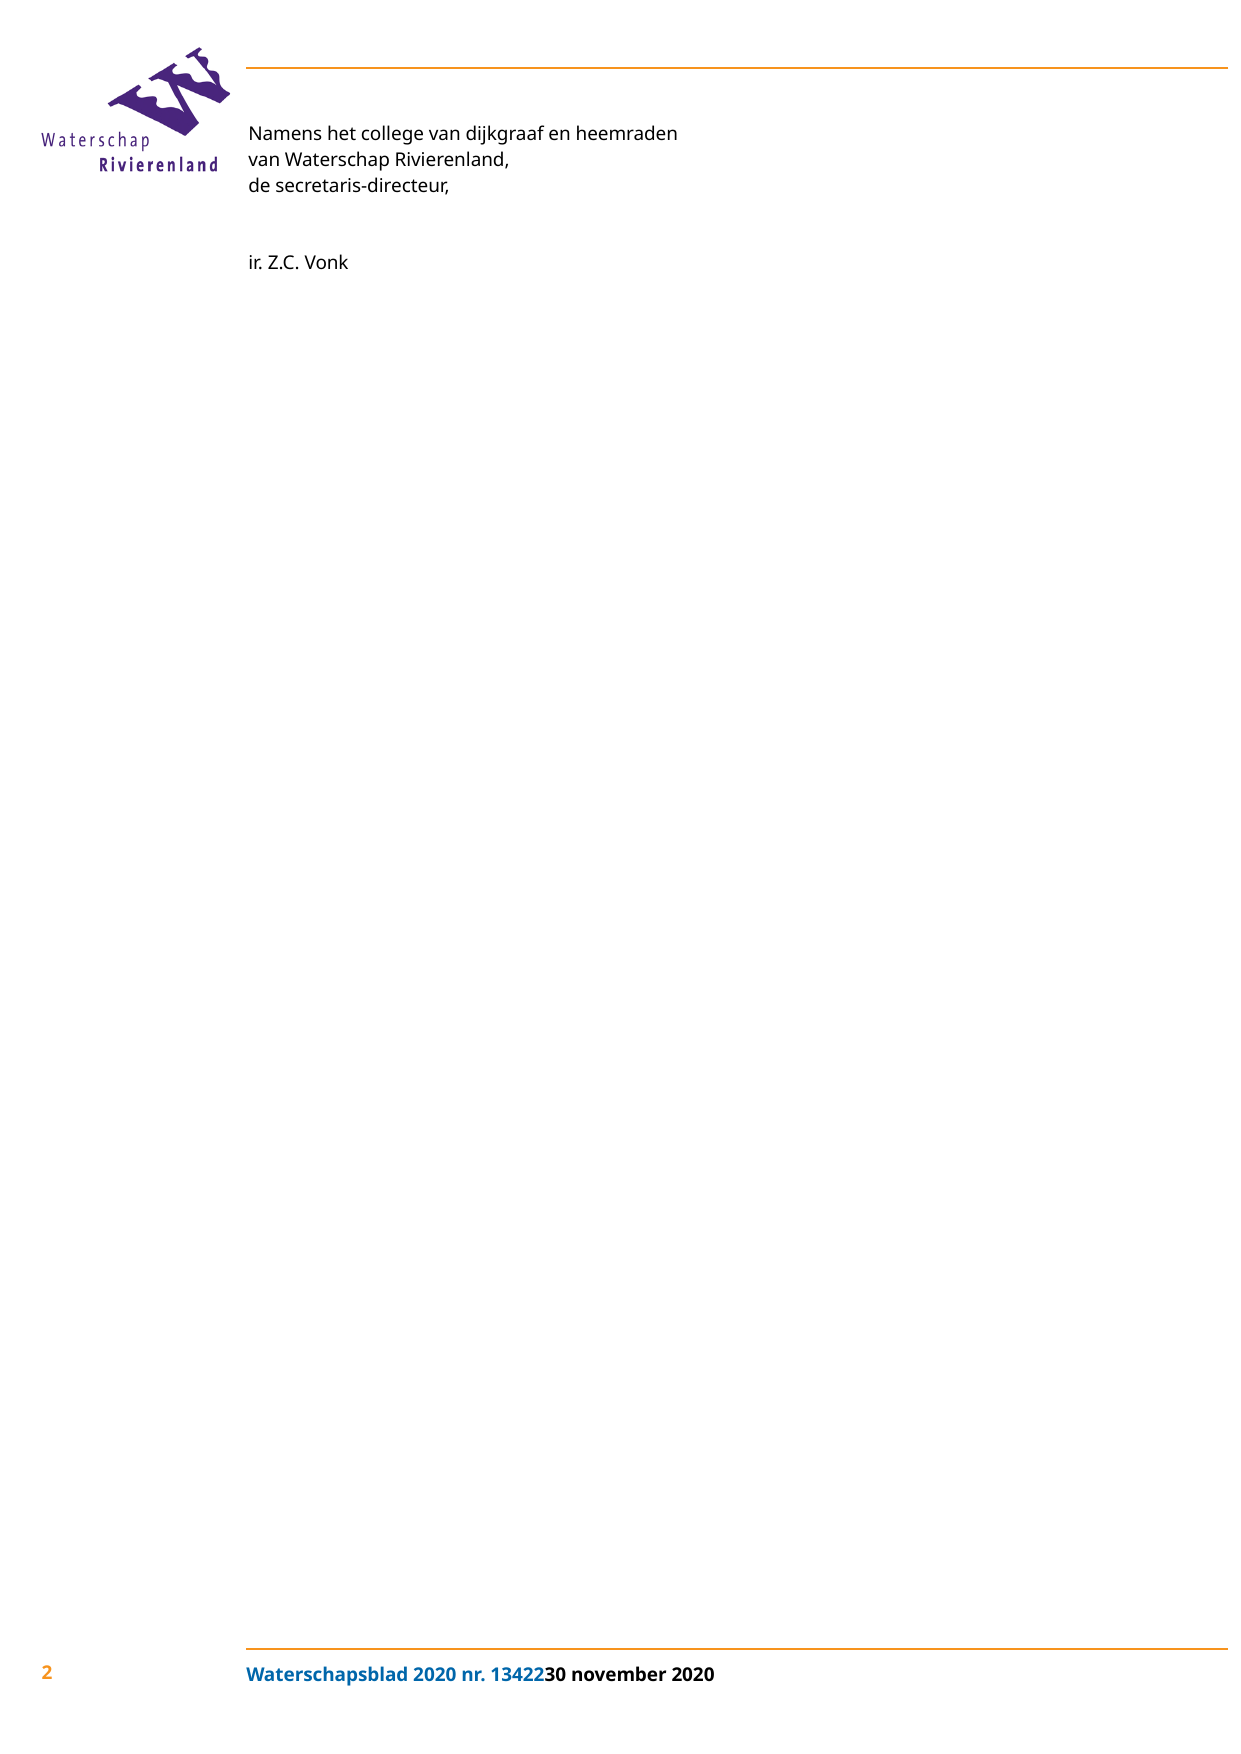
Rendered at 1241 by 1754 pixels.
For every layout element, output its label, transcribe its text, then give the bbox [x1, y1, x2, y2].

picture [41, 47, 231, 172]
text de secretaris-directeur, [248, 172, 1152, 198]
text Namens het college van dijkgraaf en heemraden [248, 121, 1152, 146]
text van Waterschap Rivierenland, [248, 146, 1152, 172]
text ir. Z.C. Vonk [248, 249, 1152, 275]
